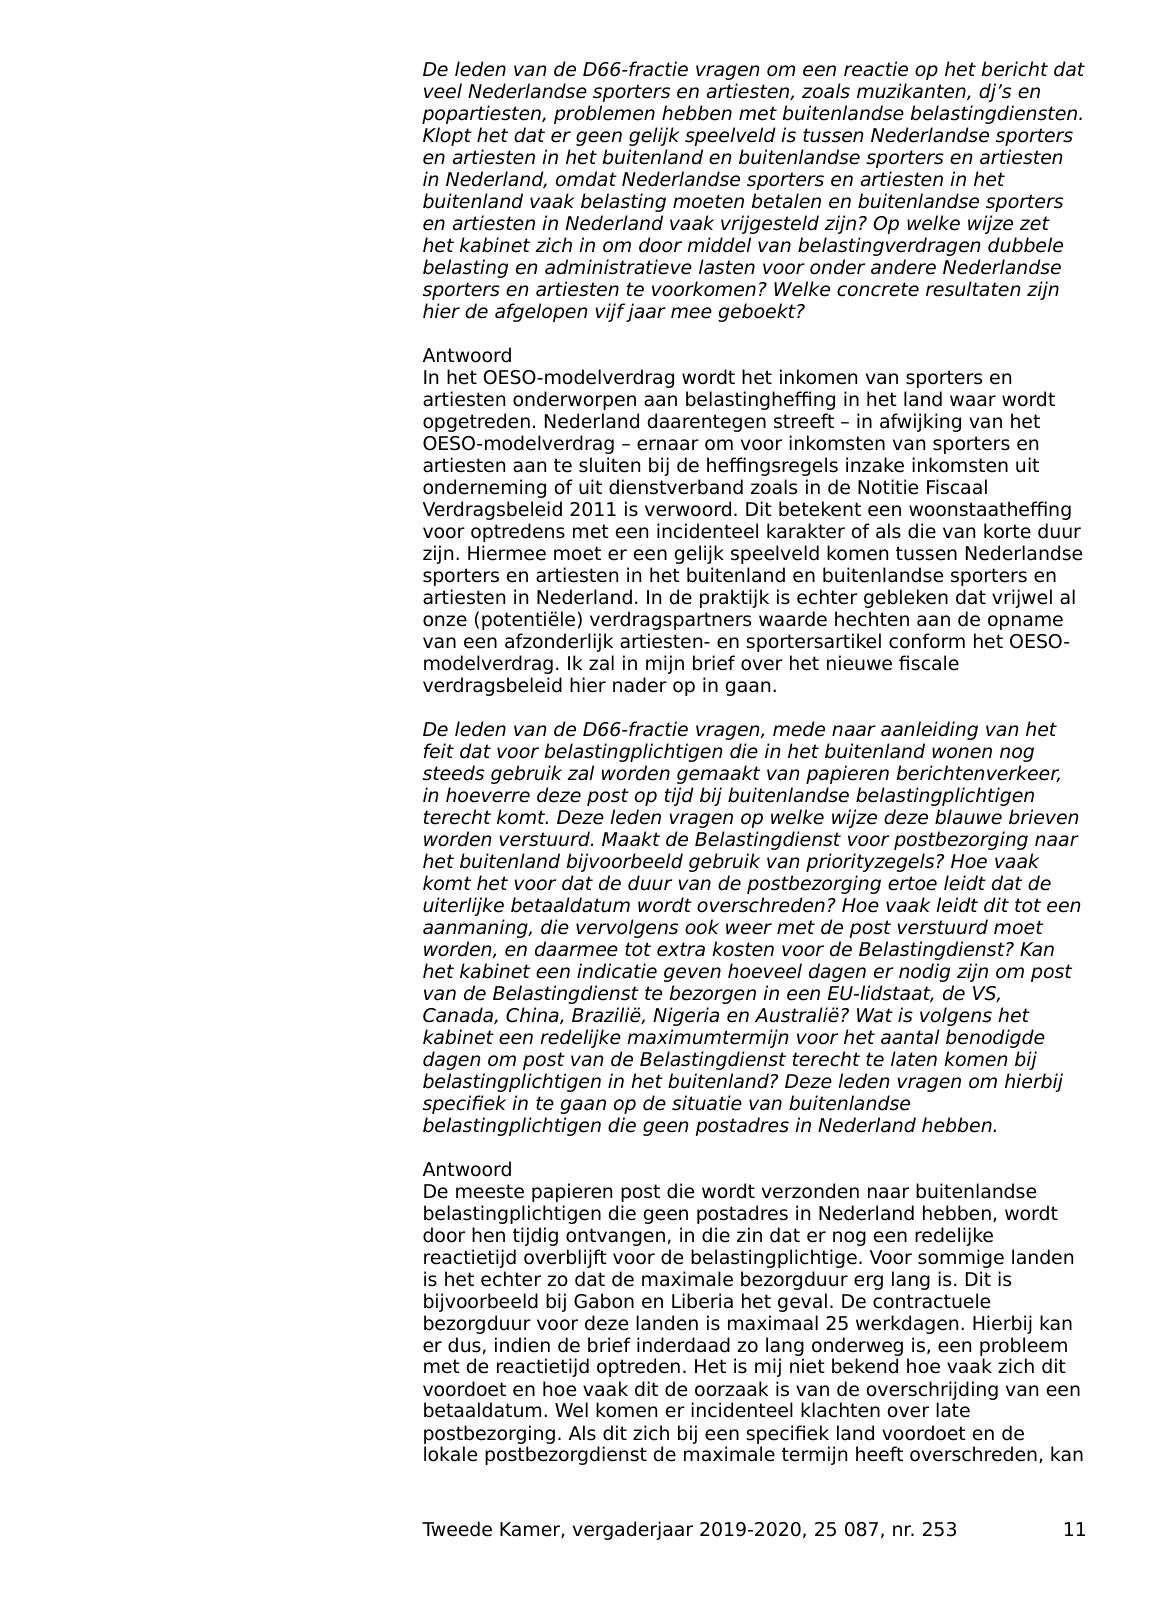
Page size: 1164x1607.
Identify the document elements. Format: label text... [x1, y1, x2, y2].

text De leden van de D66-fractie vragen, mede naar aanleiding van het feit dat voor belastingplichtigen die in het buitenland wonen nog steeds gebruik zal worden gemaakt van papieren berichtenverkeer, in hoeverre deze post op tijd bij buitenlandse belastingplichtigen terecht komt. Deze leden vragen op welke wijze deze blauwe brieven worden verstuurd. Maakt de Belastingdienst voor postbezorging naar het buitenland bijvoorbeeld gebruik van priorityzegels? Hoe vaak komt het voor dat de duur van de postbezorging ertoe leidt dat de uiterlijke betaaldatum wordt overschreden? Hoe vaak leidt dit tot een aanmaning, die vervolgens ook weer met de post verstuurd moet worden, en daarmee tot extra kosten voor de Belastingdienst? Kan het kabinet een indicatie geven hoeveel dagen er nodig zijn om post van de Belastingdienst te bezorgen in een EU-lidstaat, de VS, Canada, China, Brazilië, Nigeria en Australië? Wat is volgens het kabinet een redelijke maximumtermijn voor het aantal benodigde dagen om post van de Belastingdienst terecht te laten komen bij belastingplichtigen in het buitenland? Deze leden vragen om hierbij specifiek in te gaan op de situatie van buitenlandse belastingplichtigen die geen postadres in Nederland hebben. [422, 719, 1087, 1136]
text In het OESO-modelverdrag wordt het inkomen van sporters en artiesten onderworpen aan belastingheffing in het land waar wordt opgetreden. Nederland daarentegen streeft – in afwijking van het OESO-modelverdrag – ernaar om voor inkomsten van sporters en artiesten aan te sluiten bij de heffingsregels inzake inkomsten uit onderneming of uit dienstverband zoals in de Notitie Fiscaal Verdragsbeleid 2011 is verwoord. Dit betekent een woonstaatheffing voor optredens met een incidenteel karakter of als die van korte duur zijn. Hiermee moet er een gelijk speelveld komen tussen Nederlandse sporters en artiesten in het buitenland en buitenlandse sporters en artiesten in Nederland. In de praktijk is echter gebleken dat vrijwel al onze (potentiële) verdragspartners waarde hechten aan de opname van een afzonderlijk artiesten- en sportersartikel conform het OESO-modelverdrag. Ik zal in mijn brief over het nieuwe fiscale verdragsbeleid hier nader op in gaan. [422, 367, 1087, 697]
text Antwoord [422, 345, 1087, 367]
text De meeste papieren post die wordt verzonden naar buitenlandse belastingplichtigen die geen postadres in Nederland hebben, wordt door hen tijdig ontvangen, in die zin dat er nog een redelijke reactietijd overblijft voor de belastingplichtige. Voor sommige landen is het echter zo dat de maximale bezorgduur erg lang is. Dit is bijvoorbeeld bij Gabon en Liberia het geval. De contractuele bezorgduur voor deze landen is maximaal 25 werkdagen. Hierbij kan er dus, indien de brief inderdaad zo lang onderweg is, een probleem met de reactietijd optreden. Het is mij niet bekend hoe vaak zich dit voordoet en hoe vaak dit de oorzaak is van de overschrijding van een betaaldatum. Wel komen er incidenteel klachten over late postbezorging. Als dit zich bij een specifiek land voordoet en de lokale postbezorgdienst de maximale termijn heeft overschreden, kan [422, 1181, 1087, 1466]
text De leden van de D66-fractie vragen om een reactie op het bericht dat veel Nederlandse sporters en artiesten, zoals muzikanten, dj’s en popartiesten, problemen hebben met buitenlandse belastingdiensten. Klopt het dat er geen gelijk speelveld is tussen Nederlandse sporters en artiesten in het buitenland en buitenlandse sporters en artiesten in Nederland, omdat Nederlandse sporters en artiesten in het buitenland vaak belasting moeten betalen en buitenlandse sporters en artiesten in Nederland vaak vrijgesteld zijn? Op welke wijze zet het kabinet zich in om door middel van belastingverdragen dubbele belasting en administratieve lasten voor onder andere Nederlandse sporters en artiesten te voorkomen? Welke concrete resultaten zijn hier de afgelopen vijf jaar mee geboekt? [422, 59, 1087, 323]
text Antwoord [422, 1159, 1087, 1181]
